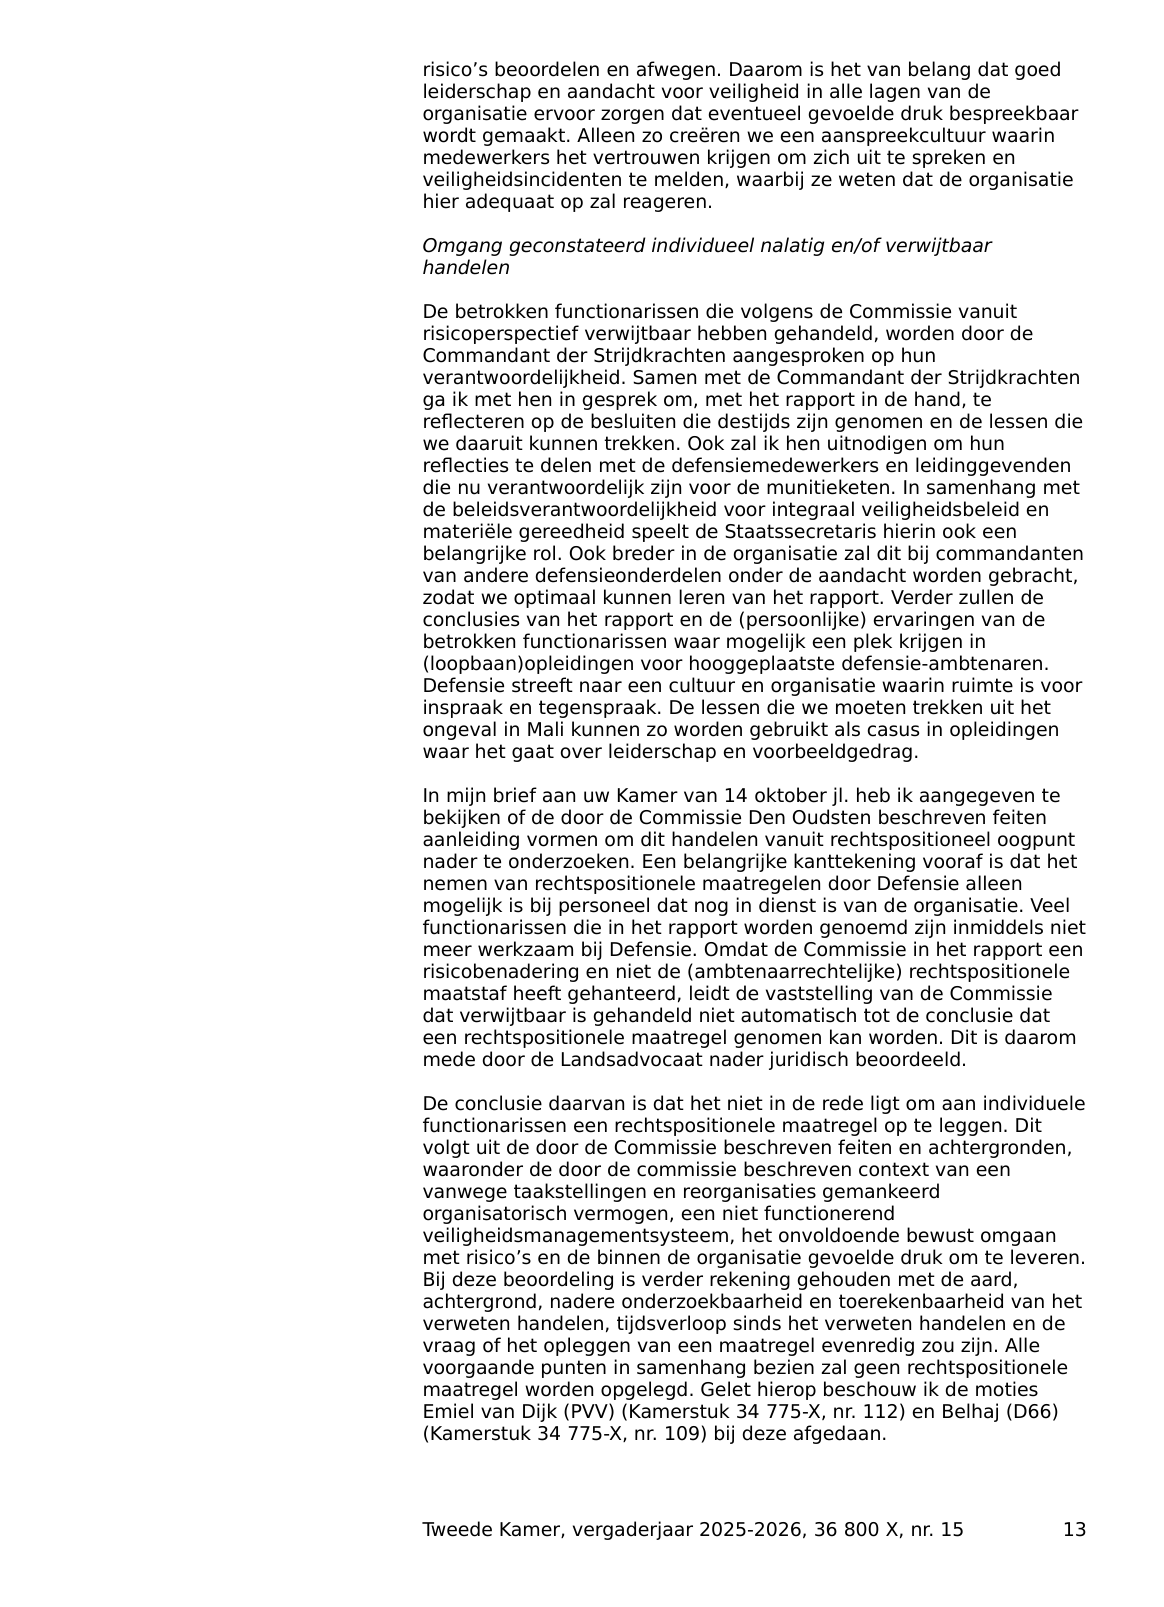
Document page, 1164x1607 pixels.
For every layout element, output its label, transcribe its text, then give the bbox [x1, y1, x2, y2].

subtitle Omgang geconstateerd individueel nalatig en/of verwijtbaar handelen [422, 235, 1087, 279]
text risico’s beoordelen en afwegen. Daarom is het van belang dat goed leiderschap en aandacht voor veiligheid in alle lagen van de organisatie ervoor zorgen dat eventueel gevoelde druk bespreekbaar wordt gemaakt. Alleen zo creëren we een aanspreekcultuur waarin medewerkers het vertrouwen krijgen om zich uit te spreken en veiligheidsincidenten te melden, waarbij ze weten dat de organisatie hier adequaat op zal reageren. [422, 59, 1087, 213]
text De betrokken functionarissen die volgens de Commissie vanuit risicoperspectief verwijtbaar hebben gehandeld, worden door de Commandant der Strijdkrachten aangesproken op hun verantwoordelijkheid. Samen met de Commandant der Strijdkrachten ga ik met hen in gesprek om, met het rapport in de hand, te reflecteren op de besluiten die destijds zijn genomen en de lessen die we daaruit kunnen trekken. Ook zal ik hen uitnodigen om hun reflecties te delen met de defensiemedewerkers en leidinggevenden die nu verantwoordelijk zijn voor de munitieketen. In samenhang met de beleidsverantwoordelijkheid voor integraal veiligheidsbeleid en materiële gereedheid speelt de Staatssecretaris hierin ook een belangrijke rol. Ook breder in de organisatie zal dit bij commandanten van andere defensieonderdelen onder de aandacht worden gebracht, zodat we optimaal kunnen leren van het rapport. Verder zullen de conclusies van het rapport en de (persoonlijke) ervaringen van de betrokken functionarissen waar mogelijk een plek krijgen in (loopbaan)opleidingen voor hooggeplaatste defensie-ambtenaren. Defensie streeft naar een cultuur en organisatie waarin ruimte is voor inspraak en tegenspraak. De lessen die we moeten trekken uit het ongeval in Mali kunnen zo worden gebruikt als casus in opleidingen waar het gaat over leiderschap en voorbeeldgedrag. [422, 301, 1087, 763]
text De conclusie daarvan is dat het niet in de rede ligt om aan individuele functionarissen een rechtspositionele maatregel op te leggen. Dit volgt uit de door de Commissie beschreven feiten en achtergronden, waaronder de door de commissie beschreven context van een vanwege taakstellingen en reorganisaties gemankeerd organisatorisch vermogen, een niet functionerend veiligheidsmanagementsysteem, het onvoldoende bewust omgaan met risico’s en de binnen de organisatie gevoelde druk om te leveren. Bij deze beoordeling is verder rekening gehouden met de aard, achtergrond, nadere onderzoekbaarheid en toerekenbaarheid van het verweten handelen, tijdsverloop sinds het verweten handelen en de vraag of het opleggen van een maatregel evenredig zou zijn. Alle voorgaande punten in samenhang bezien zal geen rechtspositionele maatregel worden opgelegd. Gelet hierop beschouw ik de moties Emiel van Dijk (PVV) (Kamerstuk 34 775-X, nr. 112) en Belhaj (D66) (Kamerstuk 34 775-X, nr. 109) bij deze afgedaan. [422, 1093, 1087, 1444]
text In mijn brief aan uw Kamer van 14 oktober jl. heb ik aangegeven te bekijken of de door de Commissie Den Oudsten beschreven feiten aanleiding vormen om dit handelen vanuit rechtspositioneel oogpunt nader te onderzoeken. Een belangrijke kanttekening vooraf is dat het nemen van rechtspositionele maatregelen door Defensie alleen mogelijk is bij personeel dat nog in dienst is van de organisatie. Veel functionarissen die in het rapport worden genoemd zijn inmiddels niet meer werkzaam bij Defensie. Omdat de Commissie in het rapport een risicobenadering en niet de (ambtenaarrechtelijke) rechtspositionele maatstaf heeft gehanteerd, leidt de vaststelling van de Commissie dat verwijtbaar is gehandeld niet automatisch tot de conclusie dat een rechtspositionele maatregel genomen kan worden. Dit is daarom mede door de Landsadvocaat nader juridisch beoordeeld. [422, 785, 1087, 1071]
